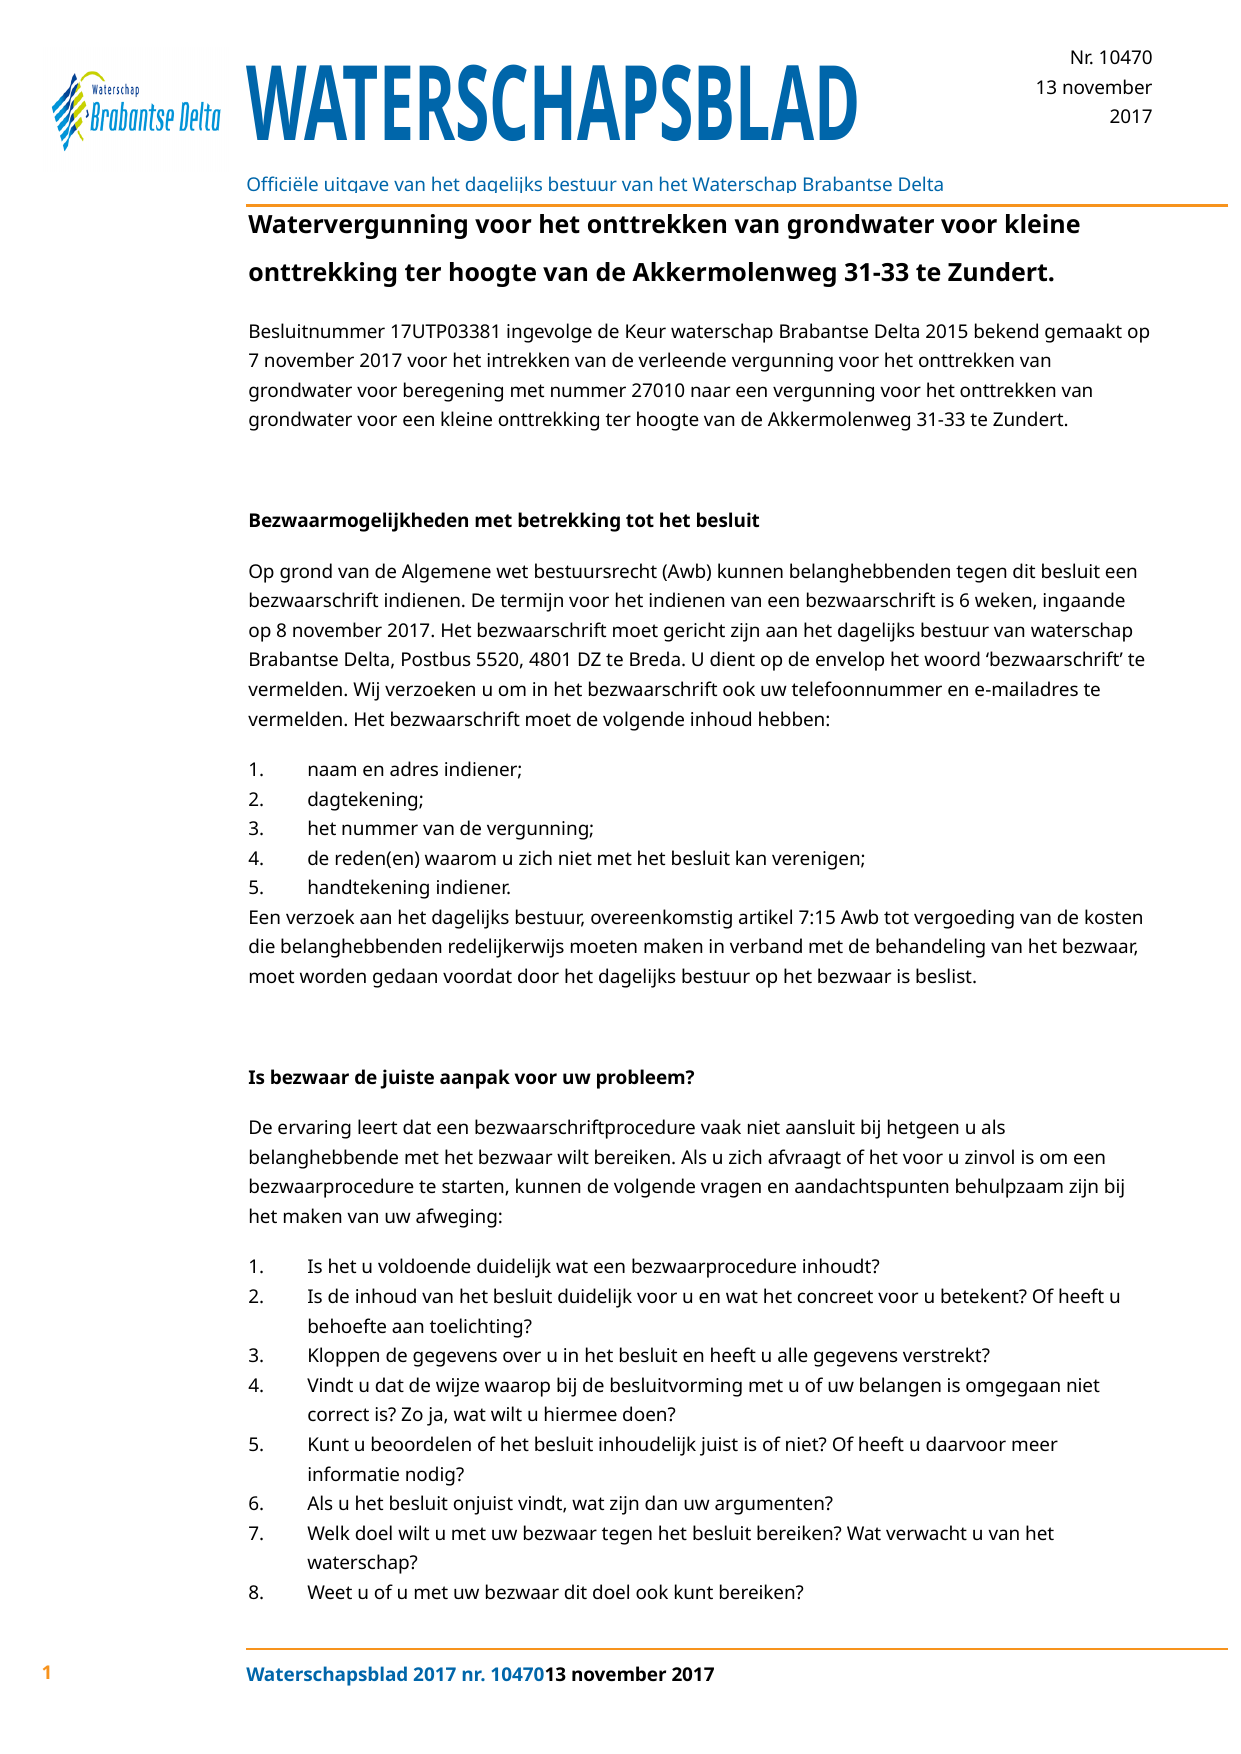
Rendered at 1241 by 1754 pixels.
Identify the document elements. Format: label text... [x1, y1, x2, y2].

list handtekening indiener. [248, 874, 1152, 900]
text Watervergunning voor het onttrekken van grondwater voor kleine onttrekking ter hoogte van de Akkermolenweg 31-33 te Zundert. [248, 207, 1152, 288]
list Welk doel wilt u met uw bezwaar tegen het besluit bereiken? Wat verwacht u van het waterschap? [248, 1520, 1152, 1575]
text De ervaring leert dat een bezwaarschriftprocedure vaak niet aansluit bij hetgeen u als belanghebbende met het bezwaar wilt bereiken. Als u zich afvraagt of het voor u zinvol is om een bezwaarprocedure te starten, kunnen de volgende vragen en aandachtspunten behulpzaam zijn bij het maken van uw afweging: [248, 1114, 1152, 1229]
list Is de inhoud van het besluit duidelijk voor u en wat het concreet voor u betekent? Of heeft u behoefte aan toelichting? [248, 1283, 1152, 1339]
text Besluitnummer 17UTP03381 ingevolge de Keur waterschap Brabantse Delta 2015 bekend gemaakt op 7 november 2017 voor het intrekken van de verleende vergunning voor het onttrekken van grondwater voor beregening met nummer 27010 naar een vergunning voor het onttrekken van grondwater voor een kleine onttrekking ter hoogte van de Akkermolenweg 31-33 te Zundert. [248, 318, 1152, 432]
list Is het u voldoende duidelijk wat een bezwaarprocedure inhoudt? [248, 1254, 1152, 1279]
text Een verzoek aan het dagelijks bestuur, overeenkomstig artikel 7:15 Awb tot vergoeding van de kosten die belanghebbenden redelijkerwijs moeten maken in verband met de behandeling van het bezwaar, moet worden gedaan voordat door het dagelijks bestuur op het bezwaar is beslist. [248, 904, 1152, 989]
list Kunt u beoordelen of het besluit inhoudelijk juist is of niet? Of heeft u daarvoor meer informatie nodig? [248, 1431, 1152, 1487]
list Vindt u dat de wijze waarop bij de besluitvorming met u of uw belangen is omgegaan niet correct is? Zo ja, wat wilt u hiermee doen? [248, 1372, 1152, 1427]
list naam en adres indiener; [248, 756, 1152, 782]
list Kloppen de gegevens over u in het besluit en heeft u alle gegevens verstrekt? [248, 1342, 1152, 1368]
list het nummer van de vergunning; [248, 815, 1152, 841]
text Op grond van de Algemene wet bestuursrecht (Awb) kunnen belanghebbenden tegen dit besluit een bezwaarschrift indienen. De termijn voor het indienen van een bezwaarschrift is 6 weken, ingaande op 8 november 2017. Het bezwaarschrift moet gericht zijn aan het dagelijks bestuur van waterschap Brabantse Delta, Postbus 5520, 4801 DZ te Breda. U dient op de envelop het woord ‘bezwaarschrift’ te vermelden. Wij verzoeken u om in het bezwaarschrift ook uw telefoonnummer en e‑mailadres te vermelden. Het bezwaarschrift moet de volgende inhoud hebben: [248, 558, 1152, 732]
list Als u het besluit onjuist vindt, wat zijn dan uw argumenten? [248, 1490, 1152, 1516]
picture [41, 47, 231, 172]
list Weet u of u met uw bezwaar dit doel ook kunt bereiken? [248, 1579, 1152, 1605]
text Bezwaarmogelijkheden met betrekking tot het besluit [248, 507, 1152, 533]
text Is bezwaar de juiste aanpak voor uw probleem? [248, 1064, 1152, 1090]
list dagtekening; [248, 786, 1152, 812]
list de reden(en) waarom u zich niet met het besluit kan verenigen; [248, 845, 1152, 871]
